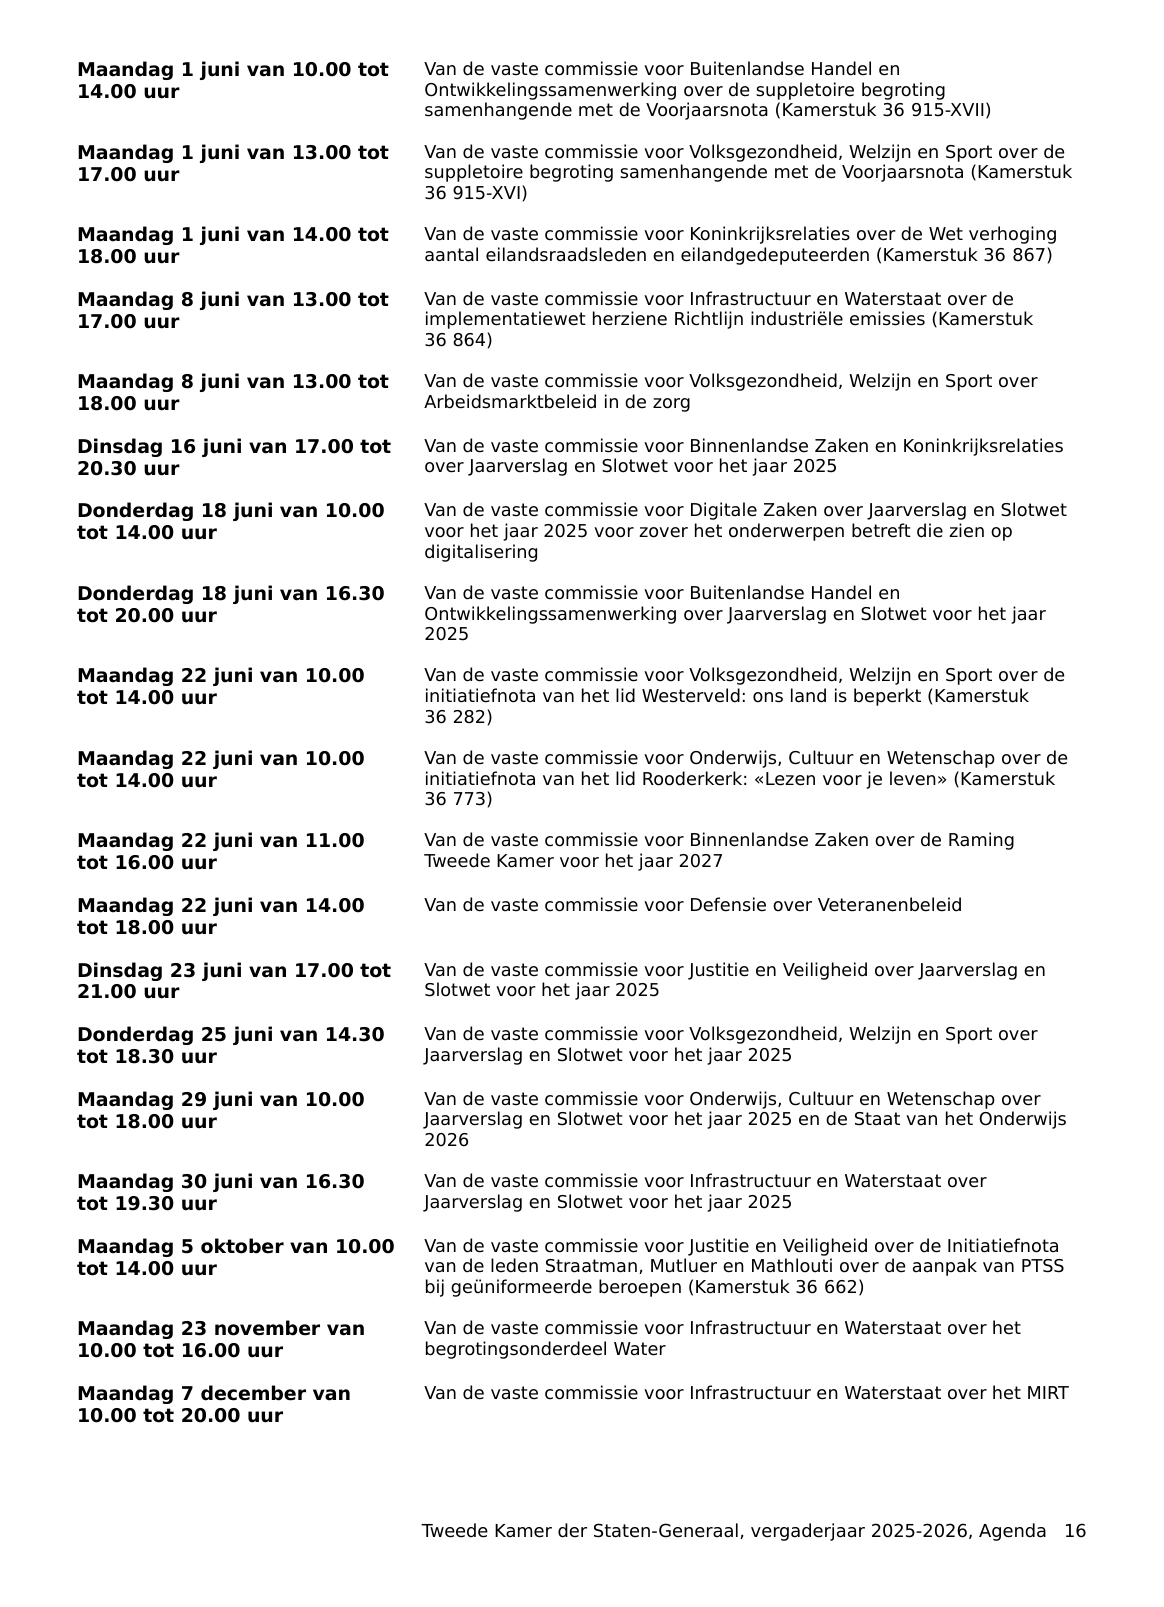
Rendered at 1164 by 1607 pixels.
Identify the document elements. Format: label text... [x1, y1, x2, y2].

table_cell Van de vaste commissie voor Infrastructuur en Waterstaat over de implementatiewet herziene Richtlijn industriële emissies (Kamerstuk 36 864) [418, 289, 1087, 351]
table_cell Maandag 7 december van 10.00 tot 20.00 uur [77, 1383, 401, 1427]
table_cell [401, 645, 418, 665]
table_cell [401, 895, 418, 939]
table_cell [418, 268, 1087, 289]
table_cell Van de vaste commissie voor Volksgezondheid, Welzijn en Sport over de initiatiefnota van het lid Westerveld: ons land is beperkt (Kamerstuk 36 282) [418, 665, 1087, 727]
table_cell Donderdag 25 juni van 14.30 tot 18.30 uur [77, 1024, 401, 1068]
table_cell [418, 1004, 1087, 1024]
table_cell [401, 268, 418, 289]
table_cell [401, 351, 418, 371]
table_cell Van de vaste commissie voor Digitale Zaken over Jaarverslag en Slotwet voor het jaar 2025 voor zover het onderwerpen betreft die zien op digitalisering [418, 500, 1087, 562]
table_cell Van de vaste commissie voor Onderwijs, Cultuur en Wetenschap over de initiatiefnota van het lid Rooderkerk: «Lezen voor je leven» (Kamerstuk 36 773) [418, 748, 1087, 810]
table_cell [418, 810, 1087, 830]
table_cell [401, 289, 418, 351]
table_cell Van de vaste commissie voor Justitie en Veiligheid over de Initiatiefnota van de leden Straatman, Mutluer en Mathlouti over de aanpak van PTSS bij geüniformeerde beroepen (Kamerstuk 36 662) [418, 1236, 1087, 1298]
table_cell [77, 351, 401, 371]
table_cell Maandag 8 juni van 13.00 tot 17.00 uur [77, 289, 401, 351]
table_cell Maandag 5 oktober van 10.00 tot 14.00 uur [77, 1236, 401, 1298]
table_cell Maandag 30 juni van 16.30 tot 19.30 uur [77, 1171, 401, 1215]
table_cell Maandag 22 juni van 14.00 tot 18.00 uur [77, 895, 401, 939]
table_cell Van de vaste commissie voor Binnenlandse Zaken over de Raming Tweede Kamer voor het jaar 2027 [418, 830, 1087, 874]
table_cell [418, 480, 1087, 500]
table_cell Donderdag 18 juni van 10.00 tot 14.00 uur [77, 500, 401, 562]
table_cell Van de vaste commissie voor Infrastructuur en Waterstaat over Jaarverslag en Slotwet voor het jaar 2025 [418, 1171, 1087, 1215]
table_cell [401, 583, 418, 645]
table_cell Van de vaste commissie voor Volksgezondheid, Welzijn en Sport over Jaarverslag en Slotwet voor het jaar 2025 [418, 1024, 1087, 1068]
table_cell [77, 204, 401, 224]
table_cell Van de vaste commissie voor Binnenlandse Zaken en Koninkrijksrelaties over Jaarverslag en Slotwet voor het jaar 2025 [418, 436, 1087, 480]
table_cell [401, 1004, 418, 1024]
table_cell [418, 415, 1087, 436]
table_cell [418, 1362, 1087, 1383]
table_cell [401, 1068, 418, 1089]
table_cell [401, 436, 418, 480]
table_cell [401, 1089, 418, 1151]
table_cell [418, 562, 1087, 583]
table_cell [418, 645, 1087, 665]
table_cell [401, 1383, 418, 1427]
table_cell Maandag 22 juni van 11.00 tot 16.00 uur [77, 830, 401, 874]
table_cell [77, 1004, 401, 1024]
table_cell [401, 224, 418, 268]
table_cell Van de vaste commissie voor Buitenlandse Handel en Ontwikkelingssamenwerking over de suppletoire begroting samenhangende met de Voorjaarsnota (Kamerstuk 36 915-XVII) [418, 59, 1087, 121]
table_cell Maandag 1 juni van 14.00 tot 18.00 uur [77, 224, 401, 268]
table_cell Van de vaste commissie voor Volksgezondheid, Welzijn en Sport over Arbeidsmarktbeleid in de zorg [418, 371, 1087, 415]
table_cell [401, 748, 418, 810]
table_cell [77, 939, 401, 959]
table_cell [418, 727, 1087, 748]
table_cell [401, 960, 418, 1003]
table_cell [401, 727, 418, 748]
table_cell [401, 1151, 418, 1171]
table_cell [401, 1362, 418, 1383]
table_cell Maandag 1 juni van 10.00 tot 14.00 uur [77, 59, 401, 121]
table_cell [77, 1298, 401, 1318]
table_cell [401, 1318, 418, 1362]
table_cell [401, 415, 418, 436]
table_cell [418, 939, 1087, 959]
table_cell [401, 665, 418, 727]
table_cell [77, 1215, 401, 1236]
table_cell Van de vaste commissie voor Volksgezondheid, Welzijn en Sport over de suppletoire begroting samenhangende met de Voorjaarsnota (Kamerstuk 36 915-XVI) [418, 142, 1087, 203]
table_cell Donderdag 18 juni van 16.30 tot 20.00 uur [77, 583, 401, 645]
table_cell Maandag 22 juni van 10.00 tot 14.00 uur [77, 748, 401, 810]
table_cell [401, 1298, 418, 1318]
table_cell [418, 1068, 1087, 1089]
table_cell [401, 830, 418, 874]
table_cell [418, 121, 1087, 142]
table_cell [77, 1068, 401, 1089]
table_cell [401, 59, 418, 121]
table_cell [401, 562, 418, 583]
table_cell Van de vaste commissie voor Buitenlandse Handel en Ontwikkelingssamenwerking over Jaarverslag en Slotwet voor het jaar 2025 [418, 583, 1087, 645]
table_cell Van de vaste commissie voor Infrastructuur en Waterstaat over het begrotingsonderdeel Water [418, 1318, 1087, 1362]
table_cell [401, 939, 418, 959]
table_cell [77, 874, 401, 895]
table_cell Maandag 23 november van 10.00 tot 16.00 uur [77, 1318, 401, 1362]
table_cell [77, 562, 401, 583]
table_cell Maandag 8 juni van 13.00 tot 18.00 uur [77, 371, 401, 415]
table_cell Van de vaste commissie voor Koninkrijksrelaties over de Wet verhoging aantal eilandsraadsleden en eilandgedeputeerden (Kamerstuk 36 867) [418, 224, 1087, 268]
table_cell Van de vaste commissie voor Justitie en Veiligheid over Jaarverslag en Slotwet voor het jaar 2025 [418, 960, 1087, 1003]
table_cell Van de vaste commissie voor Defensie over Veteranenbeleid [418, 895, 1087, 939]
table_cell [418, 1151, 1087, 1171]
table_cell [401, 1236, 418, 1298]
table_cell [418, 351, 1087, 371]
table_cell [401, 204, 418, 224]
table_cell [401, 1171, 418, 1215]
table_cell Maandag 1 juni van 13.00 tot 17.00 uur [77, 142, 401, 203]
table_cell [77, 1362, 401, 1383]
table_cell [401, 480, 418, 500]
table_cell Maandag 22 juni van 10.00 tot 14.00 uur [77, 665, 401, 727]
table_cell [418, 874, 1087, 895]
table_cell [401, 1024, 418, 1068]
table_cell Van de vaste commissie voor Infrastructuur en Waterstaat over het MIRT [418, 1383, 1087, 1427]
table_cell [401, 371, 418, 415]
table_cell [418, 1298, 1087, 1318]
table_cell [77, 480, 401, 500]
table_cell [401, 874, 418, 895]
table_cell [77, 415, 401, 436]
table_cell [401, 121, 418, 142]
table_cell [77, 121, 401, 142]
table_cell [401, 1215, 418, 1236]
table_cell Dinsdag 16 juni van 17.00 tot 20.30 uur [77, 436, 401, 480]
table_cell Dinsdag 23 juni van 17.00 tot 21.00 uur [77, 960, 401, 1003]
table_cell [77, 268, 401, 289]
table_cell [418, 1215, 1087, 1236]
table_cell [77, 810, 401, 830]
table_cell [401, 810, 418, 830]
table_cell [401, 142, 418, 203]
table_cell Van de vaste commissie voor Onderwijs, Cultuur en Wetenschap over Jaarverslag en Slotwet voor het jaar 2025 en de Staat van het Onderwijs 2026 [418, 1089, 1087, 1151]
table_cell [77, 727, 401, 748]
table_cell Maandag 29 juni van 10.00 tot 18.00 uur [77, 1089, 401, 1151]
table_cell [401, 500, 418, 562]
table_cell [77, 1151, 401, 1171]
table_cell [418, 204, 1087, 224]
table_cell [77, 645, 401, 665]
